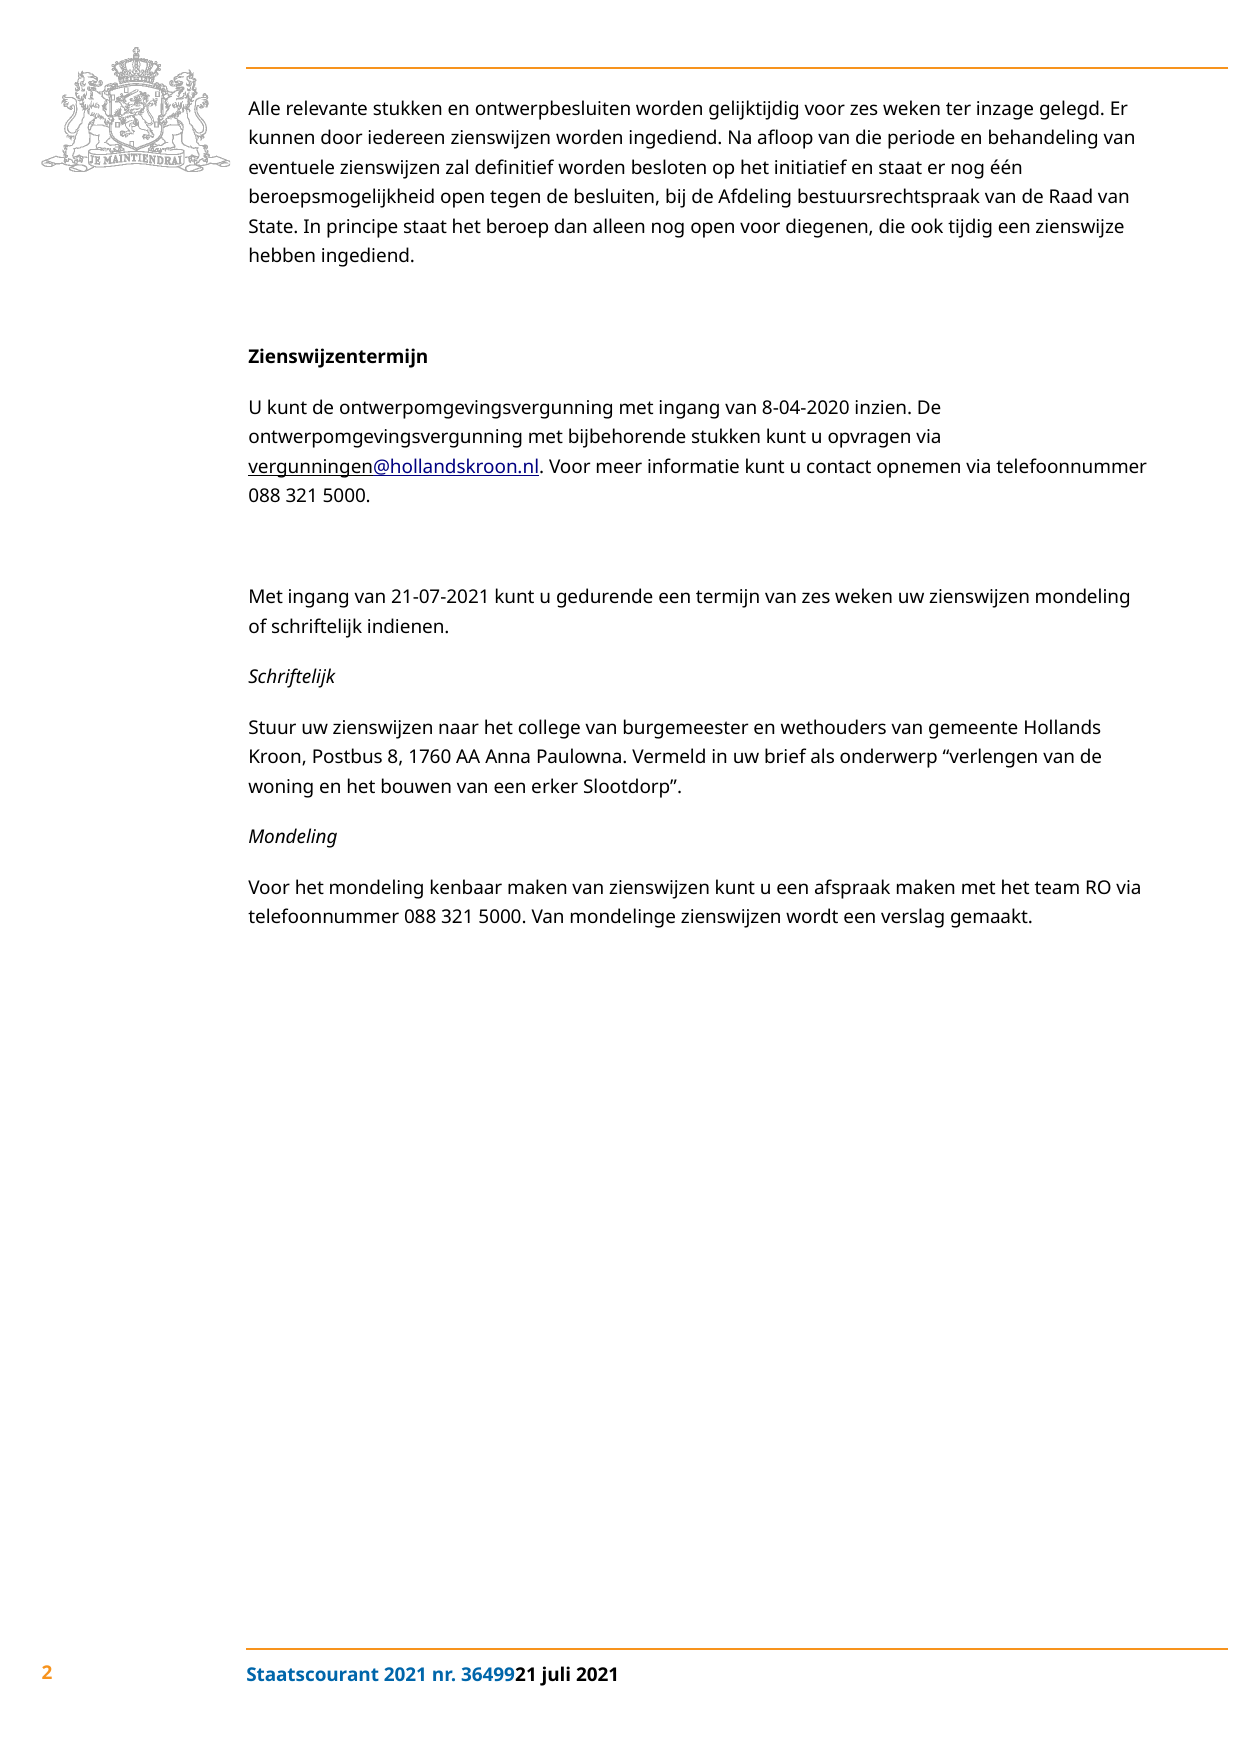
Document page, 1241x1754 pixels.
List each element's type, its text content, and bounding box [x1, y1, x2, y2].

picture [41, 47, 231, 172]
text Voor het mondeling kenbaar maken van zienswijzen kunt u een afspraak maken met het team RO via telefoonnummer 088 321 5000. Van mondelinge zienswijzen wordt een verslag gemaakt. [248, 874, 1152, 929]
text Stuur uw zienswijzen naar het college van burgemeester en wethouders van gemeente Hollands Kroon, Postbus 8, 1760 AA Anna Paulowna. Vermeld in uw brief als onderwerp “verlengen van de woning en het bouwen van een erker Slootdorp”. [248, 714, 1152, 799]
text U kunt de ontwerpomgevingsvergunning met ingang van 8-04-2020 inzien. De ontwerpomgevingsvergunning met bijbehorende stukken kunt u opvragen via vergunningen@hollandskroon.nl. Voor meer informatie kunt u contact opnemen via telefoonnummer 088 321 5000. [248, 394, 1152, 508]
text Zienswijzentermijn [248, 343, 1152, 369]
text Mondeling [248, 823, 1152, 849]
text Met ingang van 21-07-2021 kunt u gedurende een termijn van zes weken uw zienswijzen mondeling of schriftelijk indienen. [248, 583, 1152, 639]
text Schriftelijk [248, 663, 1152, 689]
text Alle relevante stukken en ontwerpbesluiten worden gelijktijdig voor zes weken ter inzage gelegd. Er kunnen door iedereen zienswijzen worden ingediend. Na afloop van die periode en behandeling van eventuele zienswijzen zal definitief worden besloten op het initiatief en staat er nog één beroepsmogelijkheid open tegen de besluiten, bij de Afdeling bestuursrechtspraak van de Raad van State. In principe staat het beroep dan alleen nog open voor diegenen, die ook tijdig een zienswijze hebben ingediend. [248, 95, 1152, 268]
